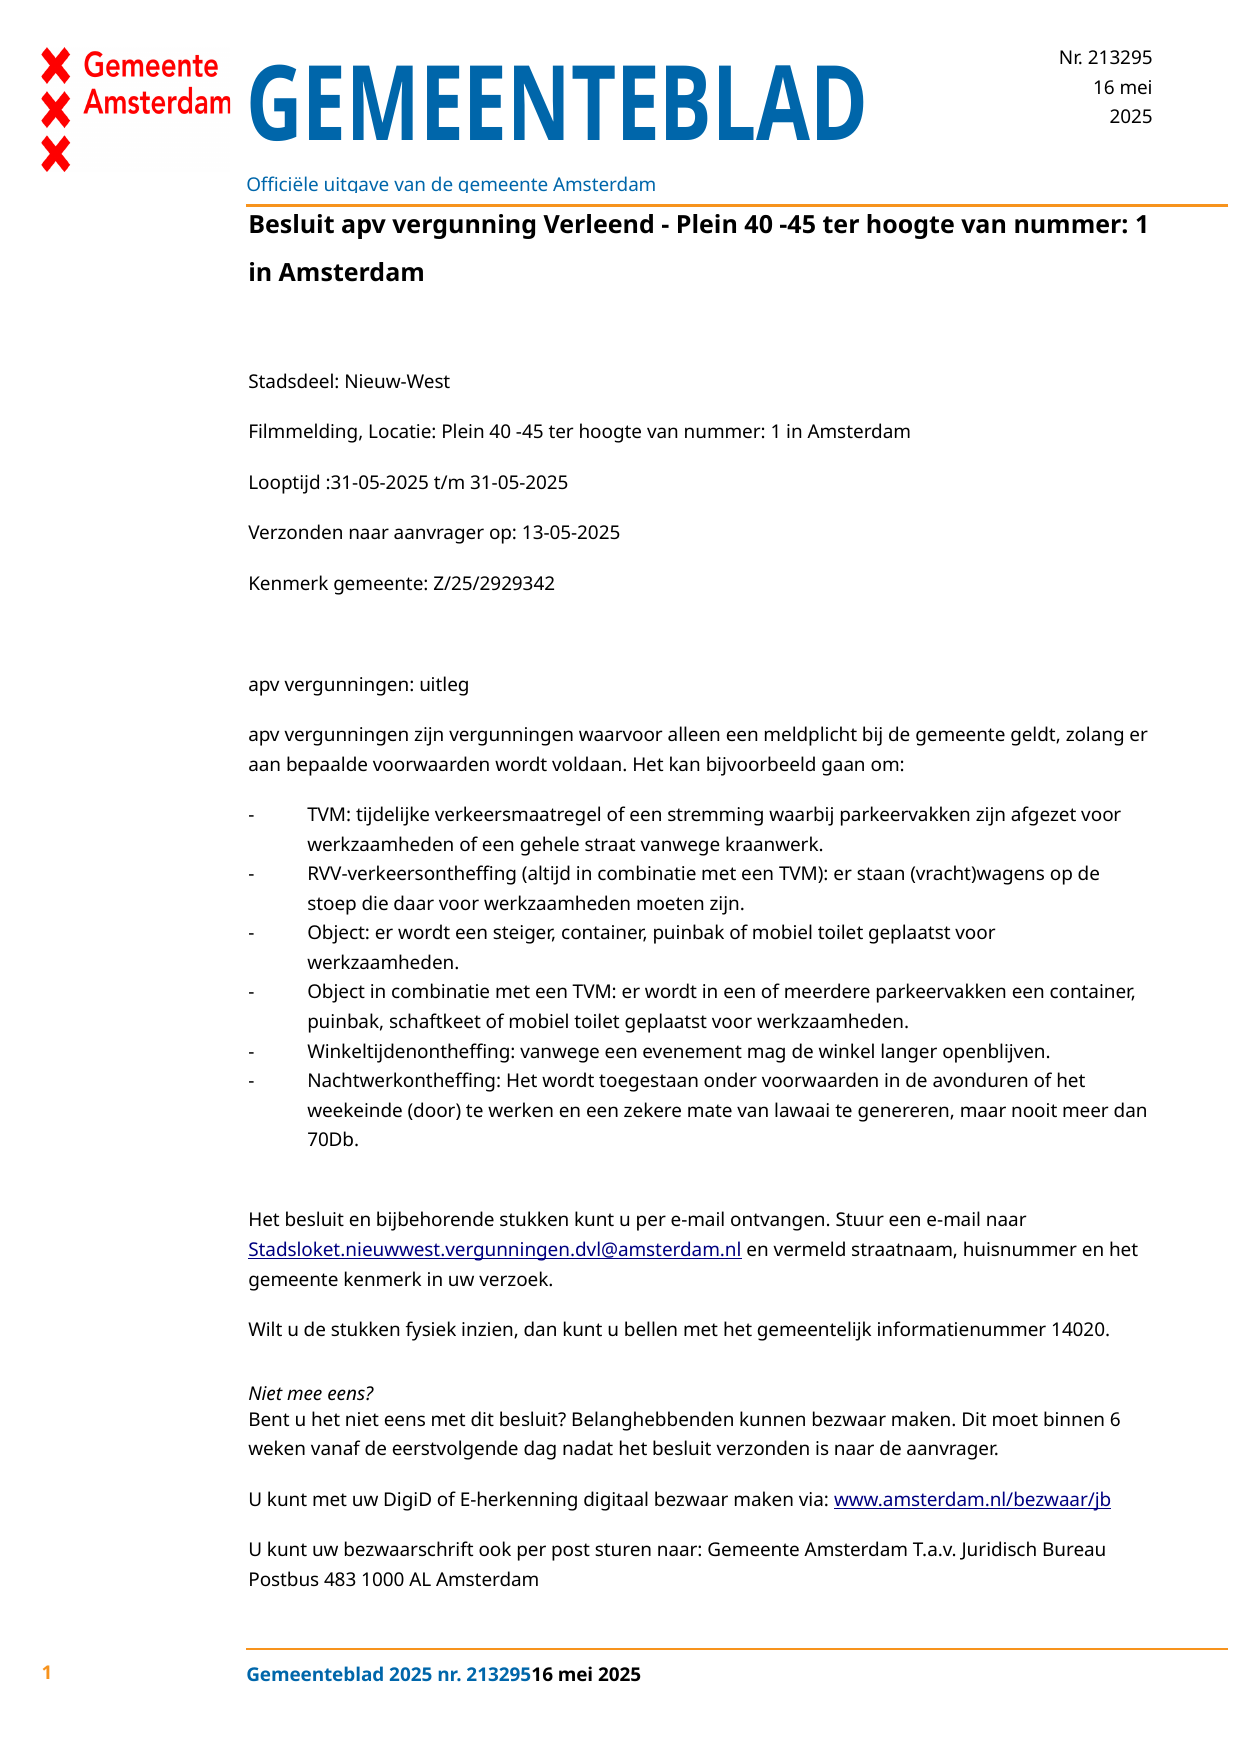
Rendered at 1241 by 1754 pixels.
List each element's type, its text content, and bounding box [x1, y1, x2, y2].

text Besluit apv vergunning Verleend - Plein 40 -45 ter hoogte van nummer: 1 in Amsterdam [248, 207, 1152, 288]
text Filmmelding, Locatie: Plein 40 -45 ter hoogte van nummer: 1 in Amsterdam [248, 419, 1152, 444]
text Looptijd :31-05-2025 t/m 31-05-2025 [248, 469, 1152, 495]
list Object in combinatie met een TVM: er wordt in een of meerdere parkeervakken een container, puinbak, schaftkeet of mobiel toilet geplaatst voor werkzaamheden. [248, 979, 1152, 1034]
text apv vergunningen zijn vergunningen waarvoor alleen een meldplicht bij de gemeente geldt, zolang er aan bepaalde voorwaarden wordt voldaan. Het kan bijvoorbeeld gaan om: [248, 721, 1152, 777]
text U kunt met uw DigiD of E-herkenning digitaal bezwaar maken via: www.amsterdam.nl/bezwaar/jb [248, 1486, 1152, 1512]
text apv vergunningen: uitleg [248, 671, 1152, 697]
text Stadsdeel: Nieuw-West [248, 368, 1152, 394]
list RVV-verkeersontheffing (altijd in combinatie met een TVM): er staan (vracht)wagens op de stoep die daar voor werkzaamheden moeten zijn. [248, 860, 1152, 916]
text U kunt uw bezwaarschrift ook per post sturen naar: Gemeente Amsterdam T.a.v. Juridisch Bureau Postbus 483 1000 AL Amsterdam [248, 1536, 1152, 1592]
list TVM: tijdelijke verkeersmaatregel of een stremming waarbij parkeervakken zijn afgezet voor werkzaamheden of een gehele straat vanwege kraanwerk. [248, 801, 1152, 857]
list Winkeltijdenontheffing: vanwege een evenement mag de winkel langer openblijven. [248, 1038, 1152, 1064]
text Niet mee eens? [248, 1380, 1152, 1406]
text Wilt u de stukken fysiek inzien, dan kunt u bellen met het gemeentelijk informatienummer 14020. [248, 1316, 1152, 1342]
text Verzonden naar aanvrager op: 13-05-2025 [248, 519, 1152, 545]
picture [41, 47, 231, 172]
list Nachtwerkontheffing: Het wordt toegestaan onder voorwaarden in de avonduren of het weekeinde (door) te werken en een zekere mate van lawaai te genereren, maar nooit meer dan 70Db. [248, 1067, 1152, 1152]
list Object: er wordt een steiger, container, puinbak of mobiel toilet geplaatst voor werkzaamheden. [248, 919, 1152, 975]
text Bent u het niet eens met dit besluit? Belanghebbenden kunnen bezwaar maken. Dit moet binnen 6 weken vanaf de eerstvolgende dag nadat het besluit verzonden is naar de aanvrager. [248, 1406, 1152, 1461]
text Kenmerk gemeente: Z/25/2929342 [248, 570, 1152, 596]
text Het besluit en bijbehorende stukken kunt u per e-mail ontvangen. Stuur een e-mail naar Stadsloket.nieuwwest.vergunningen.dvl@amsterdam.nl en vermeld straatnaam, huisnummer en het gemeente kenmerk in uw verzoek. [248, 1207, 1152, 1292]
